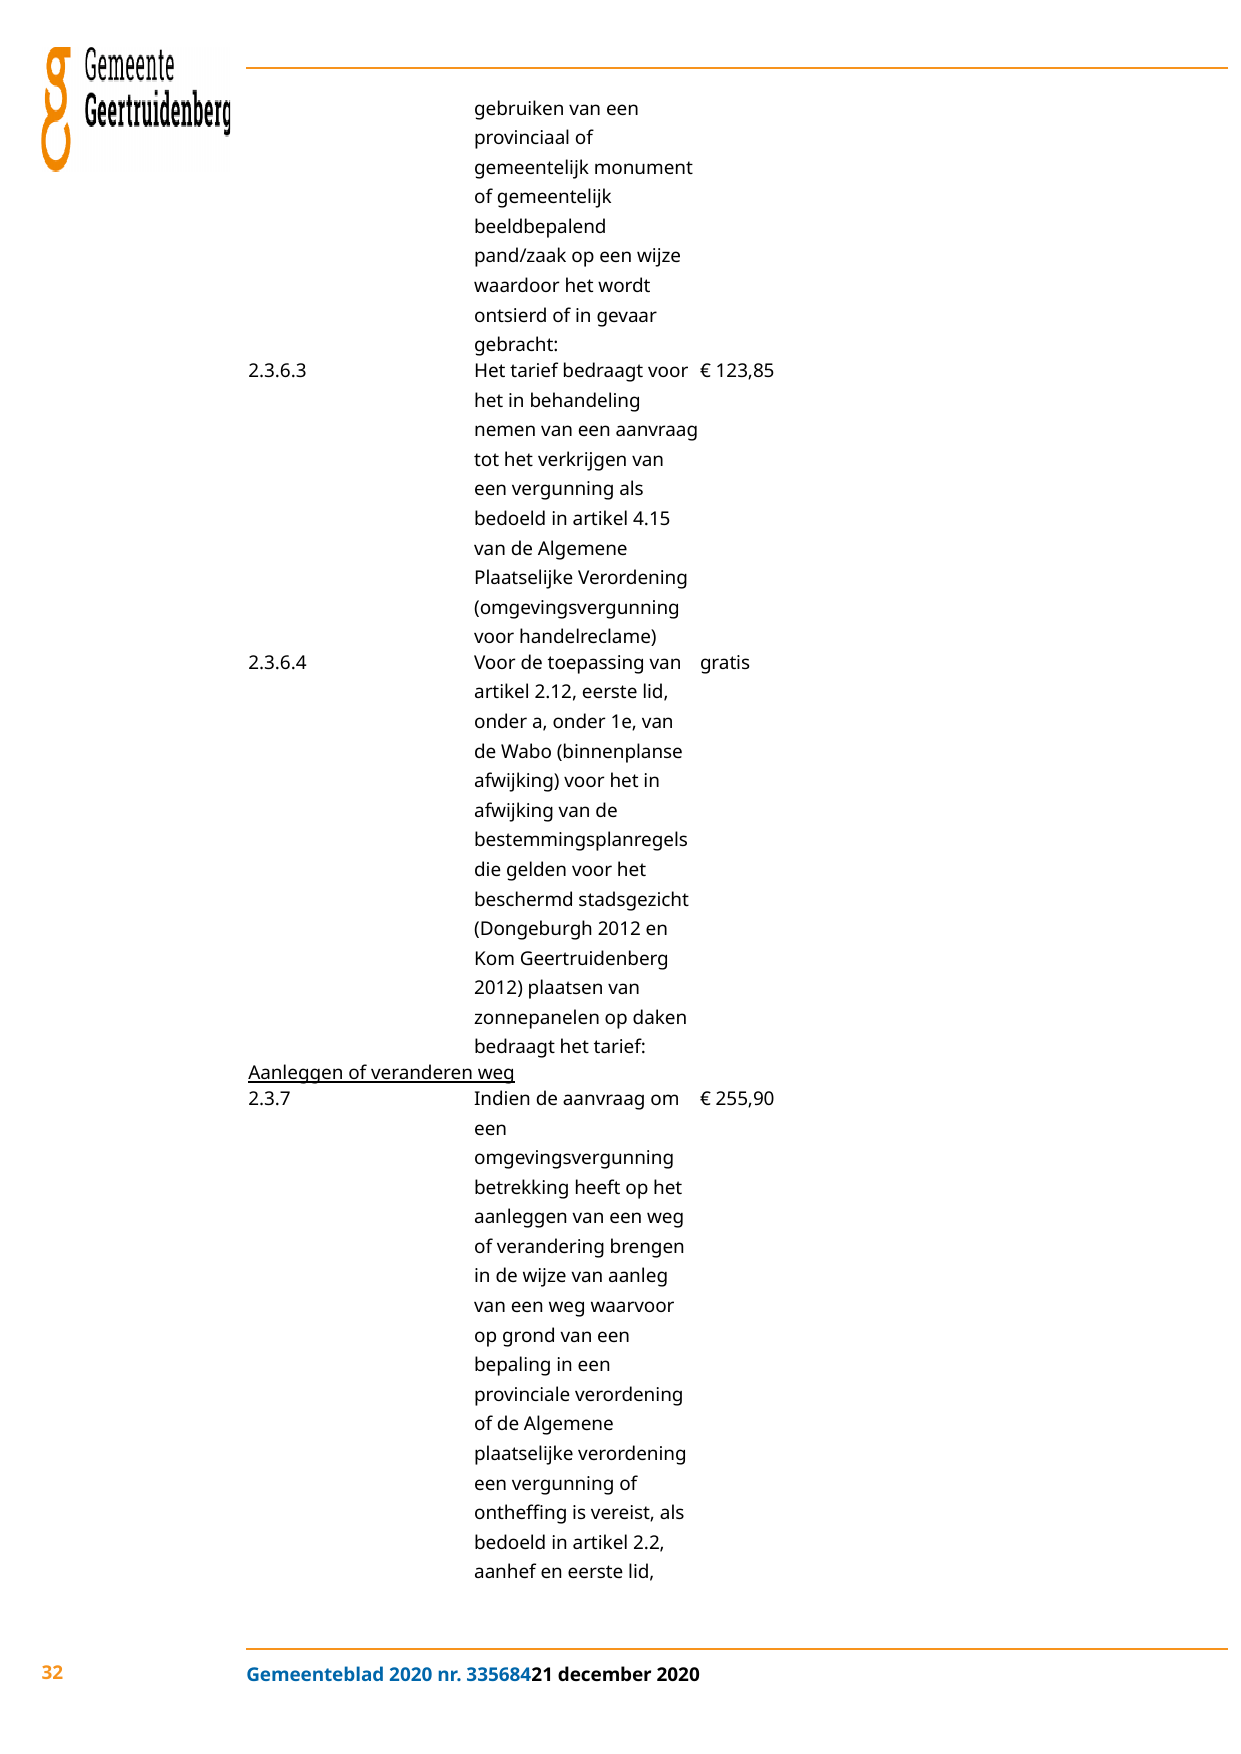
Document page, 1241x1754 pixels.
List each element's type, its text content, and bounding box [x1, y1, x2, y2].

table_cell [926, 1060, 1152, 1085]
table_cell 2.3.7 [248, 1085, 474, 1584]
table_cell [248, 95, 474, 357]
table_cell [926, 95, 1152, 357]
table_cell Indien de aanvraag om een omgevingsvergunning betrekking heeft op het aanleggen van een weg of verandering brengen in de wijze van aanleg van een weg waarvoor op grond van een bepaling in een provinciale verordening of de Algemene plaatselijke verordening een vergunning of ontheffing is vereist, als bedoeld in artikel 2.2, aanhef en eerste lid, [474, 1085, 700, 1584]
table_cell Voor de toepassing van artikel 2.12, eerste lid, onder a, onder 1e, van de Wabo (binnenplanse afwijking) voor het in afwijking van de bestemmingsplanregels die gelden voor het beschermd stadsgezicht (Dongeburgh 2012 en Kom Geertruidenberg 2012) plaatsen van zonnepanelen op daken bedraagt het tarief: [474, 649, 700, 1059]
picture [41, 47, 231, 172]
table_cell [700, 95, 926, 357]
table_cell gebruiken van een provinciaal of gemeentelijk monument of gemeentelijk beeldbepalend pand/zaak op een wijze waardoor het wordt ontsierd of in gevaar gebracht: [474, 95, 700, 357]
table_cell Het tarief bedraagt voor het in behandeling nemen van een aanvraag tot het verkrijgen van een vergunning als bedoeld in artikel 4.15 van de Algemene Plaatselijke Verordening (omgevingsvergunning voor handelreclame) [474, 357, 700, 649]
table_cell 2.3.6.3 [248, 357, 474, 649]
table_cell [926, 1085, 1152, 1584]
table_cell € 123,85 [700, 357, 926, 649]
table_cell [926, 649, 1152, 1059]
table_cell 2.3.6.4 [248, 649, 474, 1059]
table_cell € 255,90 [700, 1085, 926, 1584]
table_cell gratis [700, 649, 926, 1059]
table_cell [926, 357, 1152, 649]
table_cell Aanleggen of veranderen weg [248, 1060, 926, 1085]
